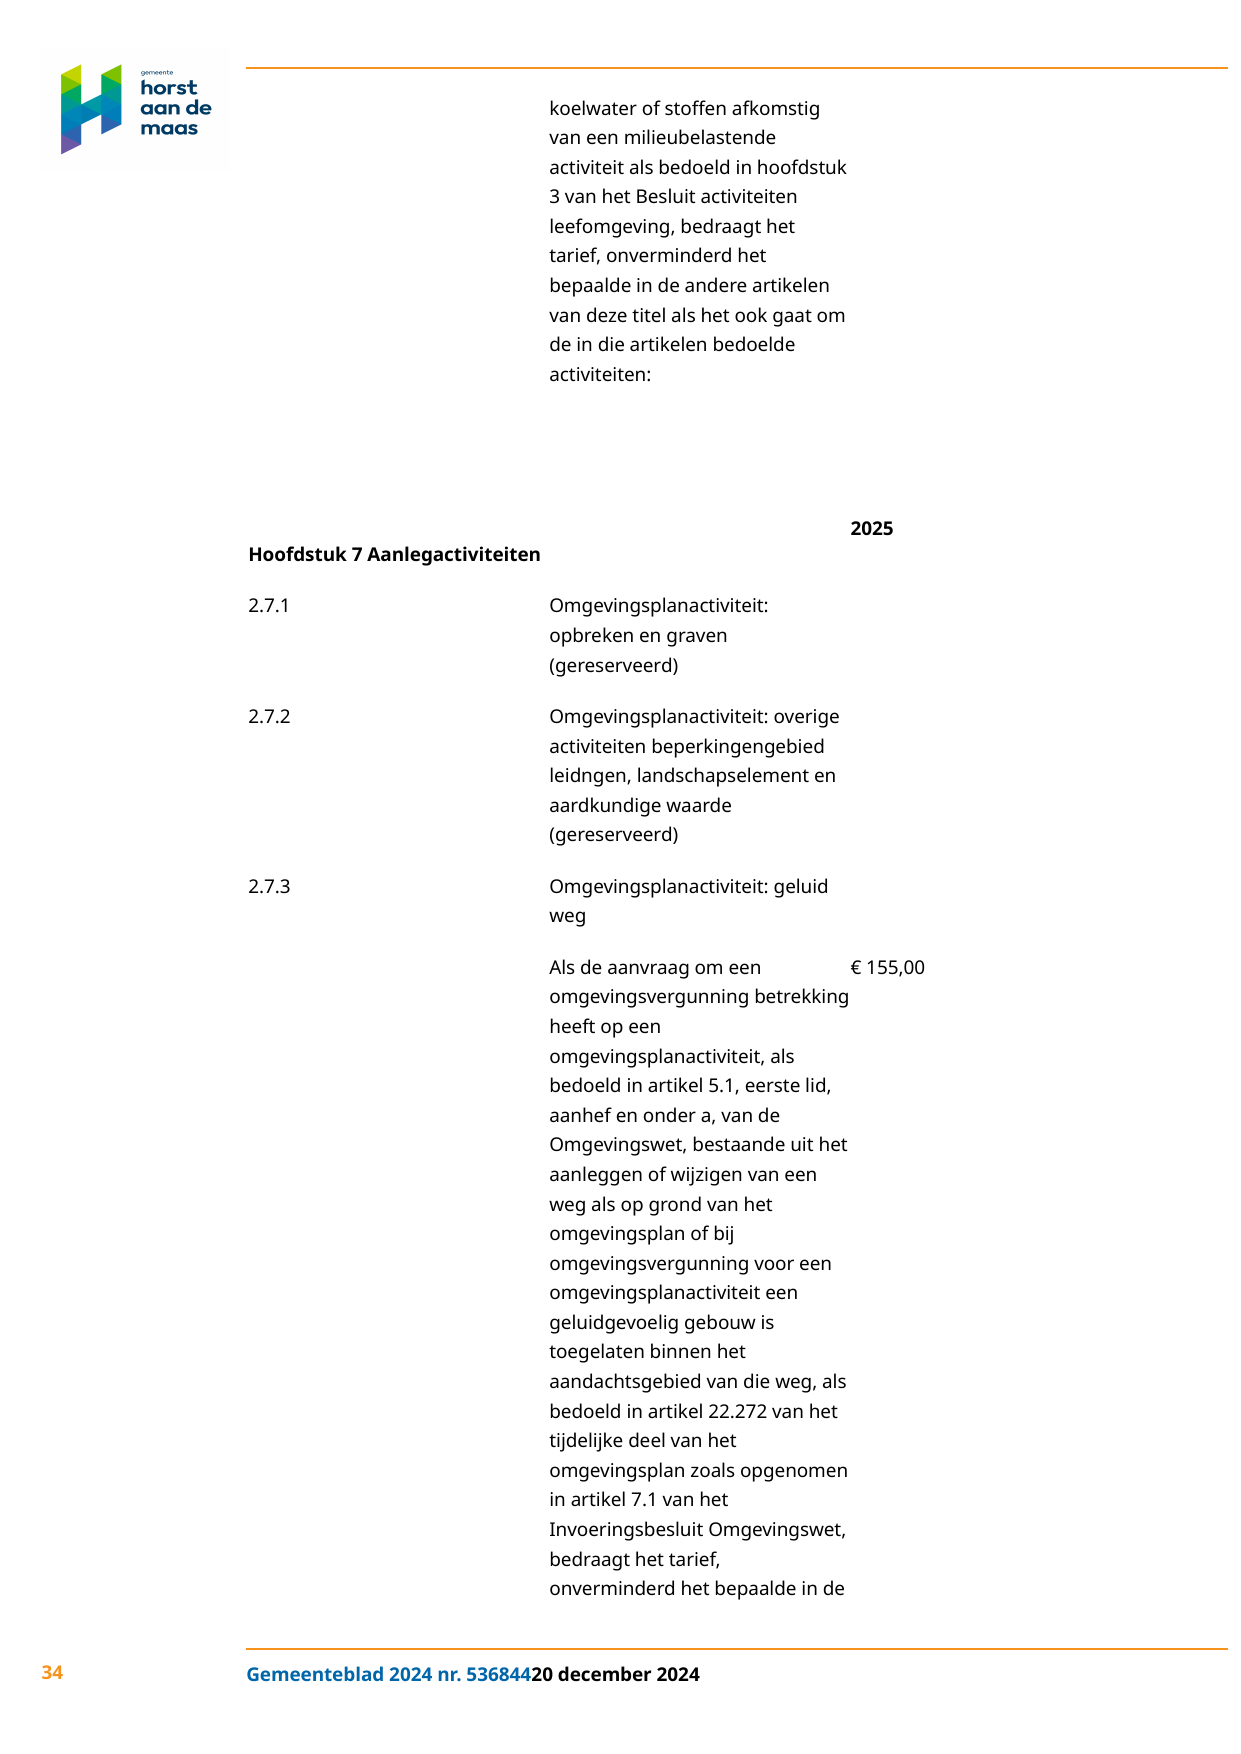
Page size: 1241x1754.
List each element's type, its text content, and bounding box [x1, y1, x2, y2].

table_cell [248, 95, 549, 387]
table_cell [850, 928, 1152, 954]
table_cell [248, 678, 549, 703]
table_cell [549, 413, 850, 438]
table_cell 2.7.2 [248, 703, 549, 847]
table_cell Als de aanvraag om een omgevingsvergunning betrekking heeft op een omgevingsplanactiviteit, als bedoeld in artikel 5.1, eerste lid, aanhef en onder a, van de Omgevingswet, bestaande uit het aanleggen of wijzigen van een weg als op grond van het omgevingsplan of bij omgevingsvergunning voor een omgevingsplanactiviteit een geluidgevoelig gebouw is toegelaten binnen het aandachtsgebied van die weg, als bedoeld in artikel 22.272 van het tijdelijke deel van het omgevingsplan zoals opgenomen in artikel 7.1 van het Invoeringsbesluit Omgevingswet, bedraagt het tarief, onverminderd het bepaalde in de [549, 954, 850, 1601]
table_cell [850, 464, 1152, 490]
table_cell [850, 703, 1152, 847]
table_cell [850, 541, 1152, 567]
table_cell Hoofdstuk 7 Aanlegactiviteiten [248, 541, 850, 567]
table_cell [248, 928, 549, 954]
table_cell 2.7.1 [248, 593, 549, 677]
table_cell [248, 413, 549, 438]
table_cell [248, 515, 549, 541]
table_cell [850, 873, 1152, 928]
table_cell [549, 847, 850, 873]
table_cell [850, 438, 1152, 464]
table_cell 2025 [850, 515, 1152, 541]
table_cell [248, 954, 549, 1601]
table_cell [850, 490, 1152, 515]
table_cell [549, 387, 850, 412]
table_cell [549, 928, 850, 954]
table_cell [850, 387, 1152, 412]
table_cell [549, 464, 850, 490]
table_cell [850, 95, 1152, 387]
table_cell Omgevingsplanactiviteit: overige activiteiten beperkingengebied leidngen, landschapselement en aardkundige waarde (gereserveerd) [549, 703, 850, 847]
table_cell [850, 678, 1152, 703]
table_cell [549, 678, 850, 703]
picture [41, 47, 231, 172]
table_cell [248, 567, 549, 593]
table_cell [850, 567, 1152, 593]
table_cell [248, 847, 549, 873]
table_cell [248, 438, 549, 464]
table_cell Omgevingsplanactiviteit: geluid weg [549, 873, 850, 928]
table_cell [549, 438, 850, 464]
table_cell [850, 413, 1152, 438]
table_cell [549, 567, 850, 593]
table_cell [248, 464, 549, 490]
table_cell [549, 515, 850, 541]
table_cell [549, 490, 850, 515]
table_cell Omgevingsplanactiviteit: opbreken en graven (gereserveerd) [549, 593, 850, 677]
table_cell [850, 593, 1152, 677]
table_cell koelwater of stoffen afkomstig van een milieubelastende activiteit als bedoeld in hoofdstuk 3 van het Besluit activiteiten leefomgeving, bedraagt het tarief, onverminderd het bepaalde in de andere artikelen van deze titel als het ook gaat om de in die artikelen bedoelde activiteiten: [549, 95, 850, 387]
table_cell [248, 490, 549, 515]
table_cell [850, 847, 1152, 873]
table_cell [248, 387, 549, 412]
table_cell 2.7.3 [248, 873, 549, 928]
table_cell € 155,00 [850, 954, 1152, 1601]
